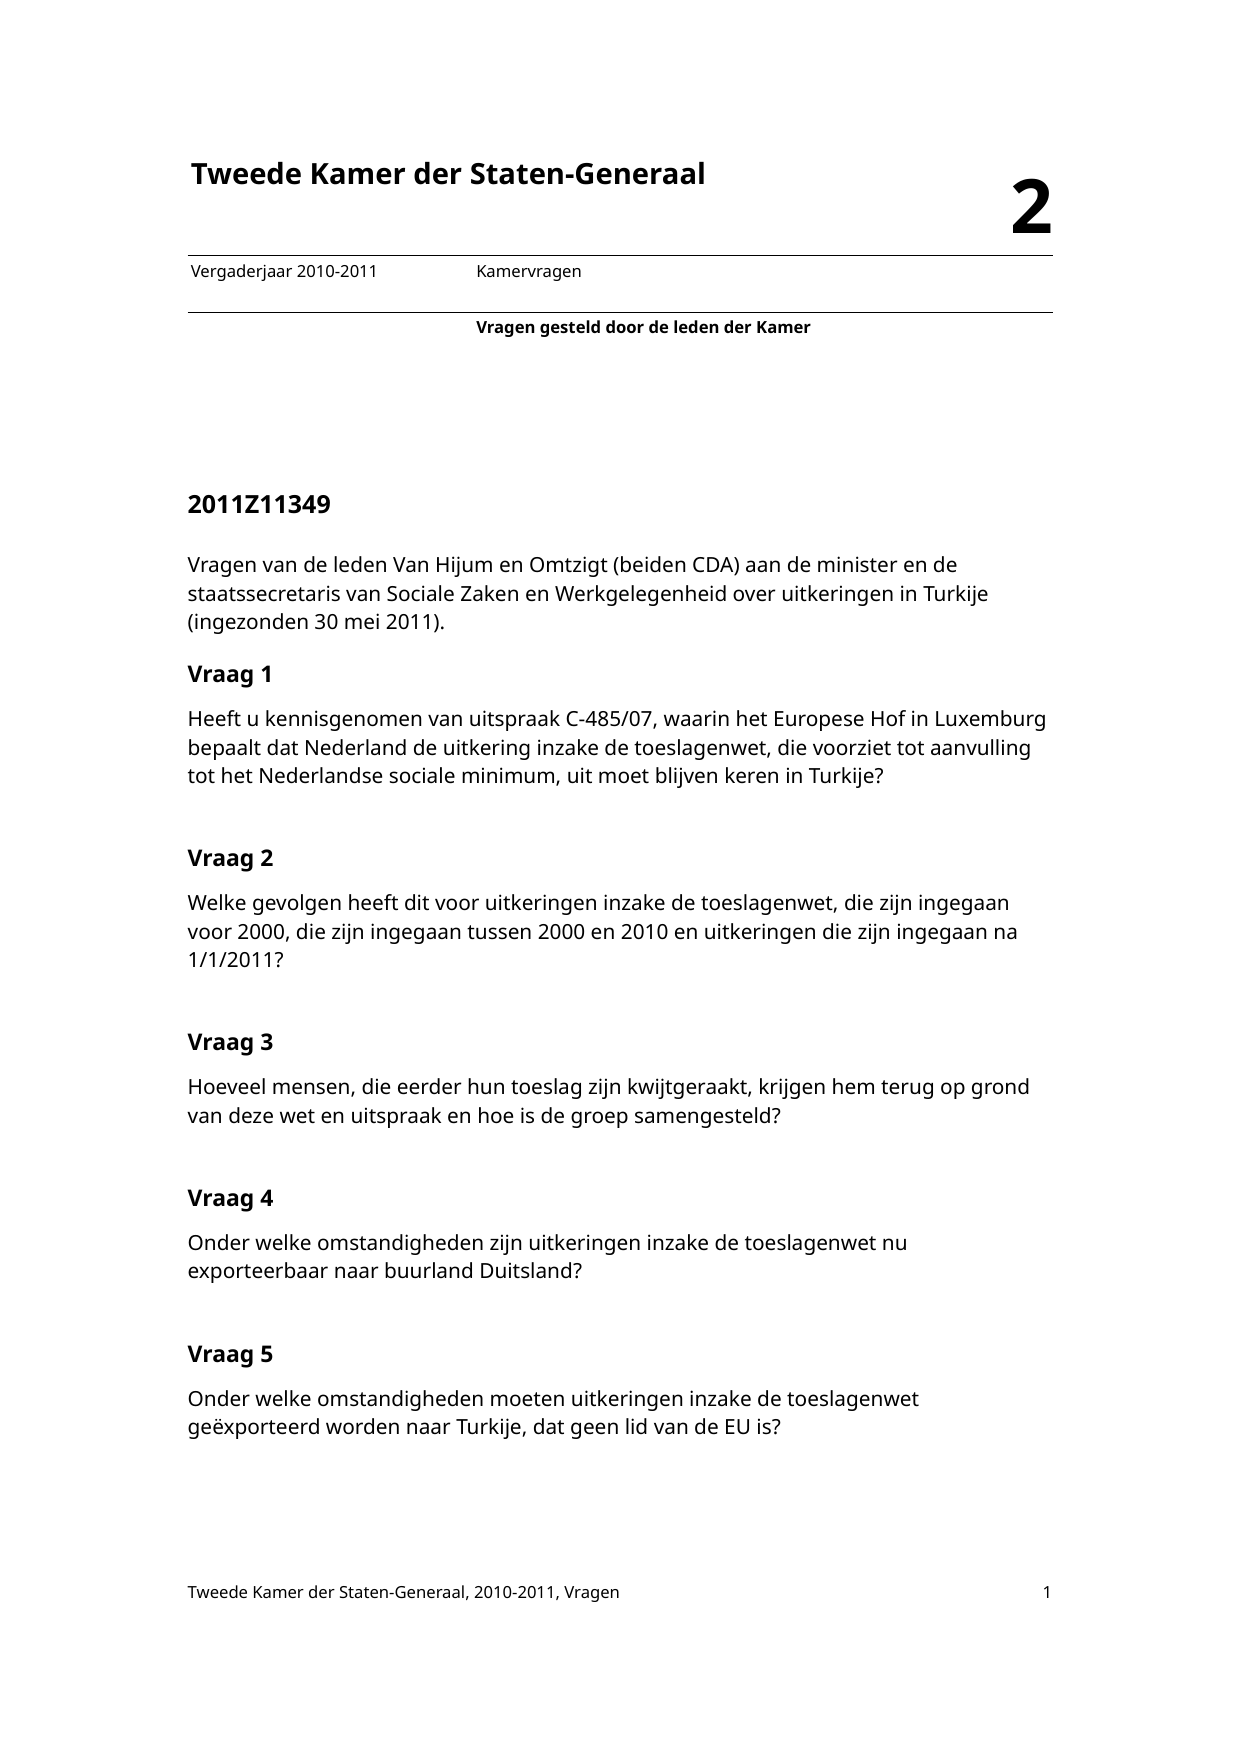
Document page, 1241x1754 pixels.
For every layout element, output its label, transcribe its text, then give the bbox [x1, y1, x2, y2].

table_header 2 [880, 150, 1053, 255]
subtitle Vraag 3 [187, 1026, 1053, 1057]
subtitle Vraag 4 [187, 1182, 1053, 1213]
table_cell Vergaderjaar 2010-2011 [188, 256, 473, 312]
text Vragen van de leden Van Hijum en Omtzigt (beiden CDA) aan de minister en de staatssecretaris van Sociale Zaken en Werkgelegenheid over uitkeringen in Turkije (ingezonden 30 mei 2011). [187, 550, 1053, 636]
table_header Tweede Kamer der Staten-Generaal [188, 150, 879, 255]
text Welke gevolgen heeft dit voor uitkeringen inzake de toeslagenwet, die zijn ingegaan voor 2000, die zijn ingegaan tussen 2000 en 2010 en uitkeringen die zijn ingegaan na 1/1/2011? [187, 888, 1053, 974]
text Onder welke omstandigheden moeten uitkeringen inzake de toeslagenwet geëxporteerd worden naar Turkije, dat geen lid van de EU is? [187, 1384, 1053, 1441]
table_cell [188, 313, 473, 339]
text Heeft u kennisgenomen van uitspraak C-485/07, waarin het Europese Hof in Luxemburg bepaalt dat Nederland de uitkering inzake de toeslagenwet, die voorziet tot aanvulling tot het Nederlandse sociale minimum, uit moet blijven keren in Turkije? [187, 704, 1053, 790]
text Onder welke omstandigheden zijn uitkeringen inzake de toeslagenwet nu exporteerbaar naar buurland Duitsland? [187, 1228, 1053, 1285]
subtitle Vraag 2 [187, 842, 1053, 873]
subtitle Vraag 5 [187, 1337, 1053, 1369]
subtitle Vraag 1 [187, 658, 1053, 689]
table_cell Vragen gesteld door de leden der Kamer [473, 313, 1053, 339]
text 2011Z11349 [187, 487, 1053, 521]
table_cell Kamervragen [473, 256, 1053, 312]
text Hoeveel mensen, die eerder hun toeslag zijn kwijtgeraakt, krijgen hem terug op grond van deze wet en uitspraak en hoe is de groep samengesteld? [187, 1072, 1053, 1129]
